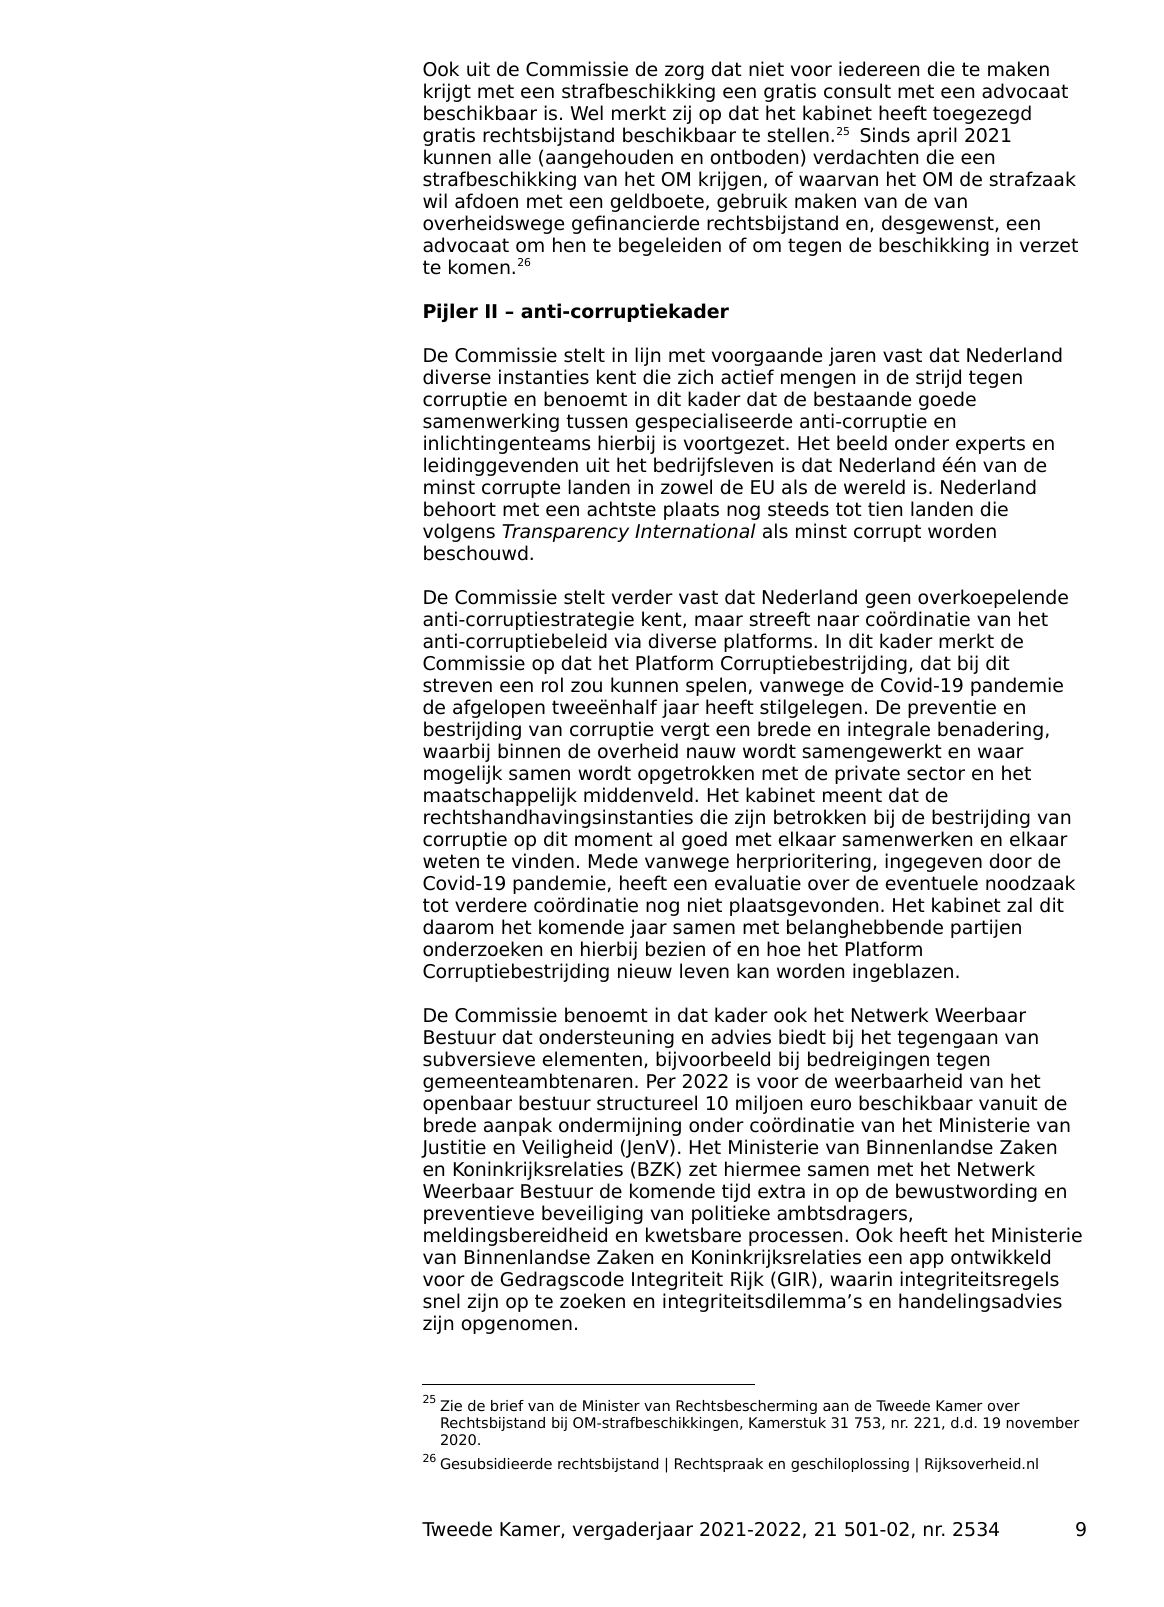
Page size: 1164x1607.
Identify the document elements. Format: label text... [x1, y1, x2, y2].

text Ook uit de Commissie de zorg dat niet voor iedereen die te maken krijgt met een strafbeschikking een gratis consult met een advocaat beschikbaar is. Wel merkt zij op dat het kabinet heeft toegezegd gratis rechtsbijstand beschikbaar te stellen. Sinds april 2021 kunnen alle (aangehouden en ontboden) verdachten die een strafbeschikking van het OM krijgen, of waarvan het OM de strafzaak wil afdoen met een geldboete, gebruik maken van de van overheidswege gefinancierde rechtsbijstand en, desgewenst, een advocaat om hen te begeleiden of om tegen de beschikking in verzet te komen. [422, 59, 1087, 279]
text Gesubsidieerde rechtsbijstand | Rechtspraak en geschiloplossing | Rijksoverheid.nl [422, 1452, 1087, 1474]
text De Commissie stelt in lijn met voorgaande jaren vast dat Nederland diverse instanties kent die zich actief mengen in de strijd tegen corruptie en benoemt in dit kader dat de bestaande goede samenwerking tussen gespecialiseerde anti-corruptie en inlichtingenteams hierbij is voortgezet. Het beeld onder experts en leidinggevenden uit het bedrijfsleven is dat Nederland één van de minst corrupte landen in zowel de EU als de wereld is. Nederland behoort met een achtste plaats nog steeds tot tien landen die volgens Transparency International als minst corrupt worden beschouwd. [422, 345, 1087, 565]
text De Commissie benoemt in dat kader ook het Netwerk Weerbaar Bestuur dat ondersteuning en advies biedt bij het tegengaan van subversieve elementen, bijvoorbeeld bij bedreigingen tegen gemeenteambtenaren. Per 2022 is voor de weerbaarheid van het openbaar bestuur structureel 10 miljoen euro beschikbaar vanuit de brede aanpak ondermijning onder coördinatie van het Ministerie van Justitie en Veiligheid (JenV). Het Ministerie van Binnenlandse Zaken en Koninkrijksrelaties (BZK) zet hiermee samen met het Netwerk Weerbaar Bestuur de komende tijd extra in op de bewustwording en preventieve beveiliging van politieke ambtsdragers, meldingsbereidheid en kwetsbare processen. Ook heeft het Ministerie van Binnenlandse Zaken en Koninkrijksrelaties een app ontwikkeld voor de Gedragscode Integriteit Rijk (GIR), waarin integriteitsregels snel zijn op te zoeken en integriteitsdilemma’s en handelingsadvies zijn opgenomen. [422, 1005, 1087, 1335]
text De Commissie stelt verder vast dat Nederland geen overkoepelende anti-corruptiestrategie kent, maar streeft naar coördinatie van het anti-corruptiebeleid via diverse platforms. In dit kader merkt de Commissie op dat het Platform Corruptiebestrijding, dat bij dit streven een rol zou kunnen spelen, vanwege de Covid-19 pandemie de afgelopen tweeënhalf jaar heeft stilgelegen. De preventie en bestrijding van corruptie vergt een brede en integrale benadering, waarbij binnen de overheid nauw wordt samengewerkt en waar mogelijk samen wordt opgetrokken met de private sector en het maatschappelijk middenveld. Het kabinet meent dat de rechtshandhavingsinstanties die zijn betrokken bij de bestrijding van corruptie op dit moment al goed met elkaar samenwerken en elkaar weten te vinden. Mede vanwege herprioritering, ingegeven door de Covid-19 pandemie, heeft een evaluatie over de eventuele noodzaak tot verdere coördinatie nog niet plaatsgevonden. Het kabinet zal dit daarom het komende jaar samen met belanghebbende partijen onderzoeken en hierbij bezien of en hoe het Platform Corruptiebestrijding nieuw leven kan worden ingeblazen. [422, 587, 1087, 983]
text Zie de brief van de Minister van Rechtsbescherming aan de Tweede Kamer over Rechtsbijstand bij OM-strafbeschikkingen, Kamerstuk 31 753, nr. 221, d.d. 19 november 2020. [422, 1393, 1087, 1449]
subtitle Pijler II – anti-corruptiekader [422, 301, 1087, 323]
